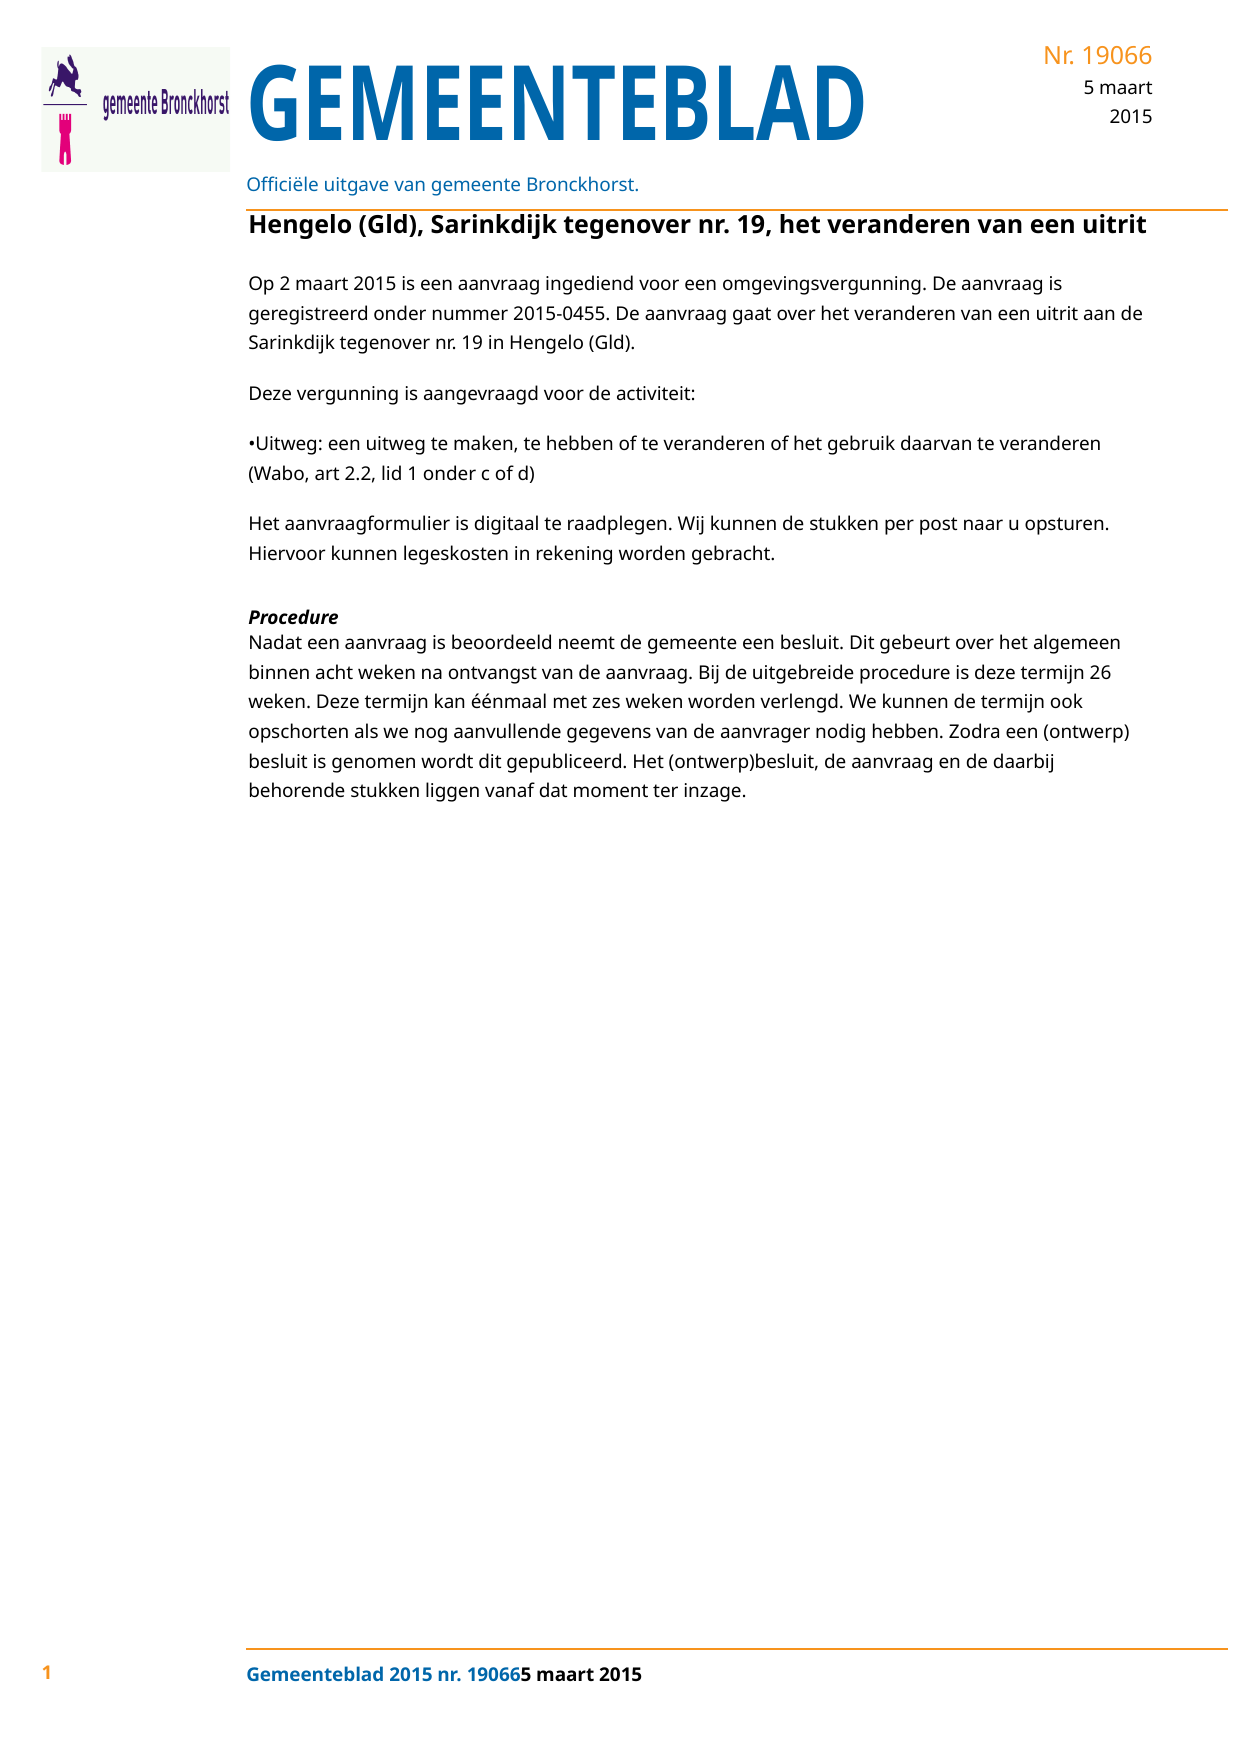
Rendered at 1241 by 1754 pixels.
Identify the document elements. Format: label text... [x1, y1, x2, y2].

picture [41, 47, 231, 172]
text Nadat een aanvraag is beoordeeld neemt de gemeente een besluit. Dit gebeurt over het algemeen binnen acht weken na ontvangst van de aanvraag. Bij de uitgebreide procedure is deze termijn 26 weken. Deze termijn kan éénmaal met zes weken worden verlengd. We kunnen de termijn ook opschorten als we nog aanvullende gegevens van de aanvrager nodig hebben. Zodra een (ontwerp) besluit is genomen wordt dit gepubliceerd. Het (ontwerp)besluit, de aanvraag en de daarbij behorende stukken liggen vanaf dat moment ter inzage. [248, 629, 1152, 803]
text Procedure [248, 604, 1152, 629]
text Op 2 maart 2015 is een aanvraag ingediend voor een omgevingsvergunning. De aanvraag is geregistreerd onder nummer 2015-0455. De aanvraag gaat over het veranderen van een uitrit aan de Sarinkdijk tegenover nr. 19 in Hengelo (Gld). [248, 270, 1152, 355]
text Hengelo (Gld), Sarinkdijk tegenover nr. 19, het veranderen van een uitrit [248, 211, 1152, 241]
text Het aanvraagformulier is digitaal te raadplegen. Wij kunnen de stukken per post naar u opsturen. Hiervoor kunnen legeskosten in rekening worden gebracht. [248, 510, 1152, 566]
text Deze vergunning is aangevraagd voor de activiteit: [248, 380, 1152, 406]
text •Uitweg: een uitweg te maken, te hebben of te veranderen of het gebruik daarvan te veranderen (Wabo, art 2.2, lid 1 onder c of d) [248, 430, 1152, 486]
